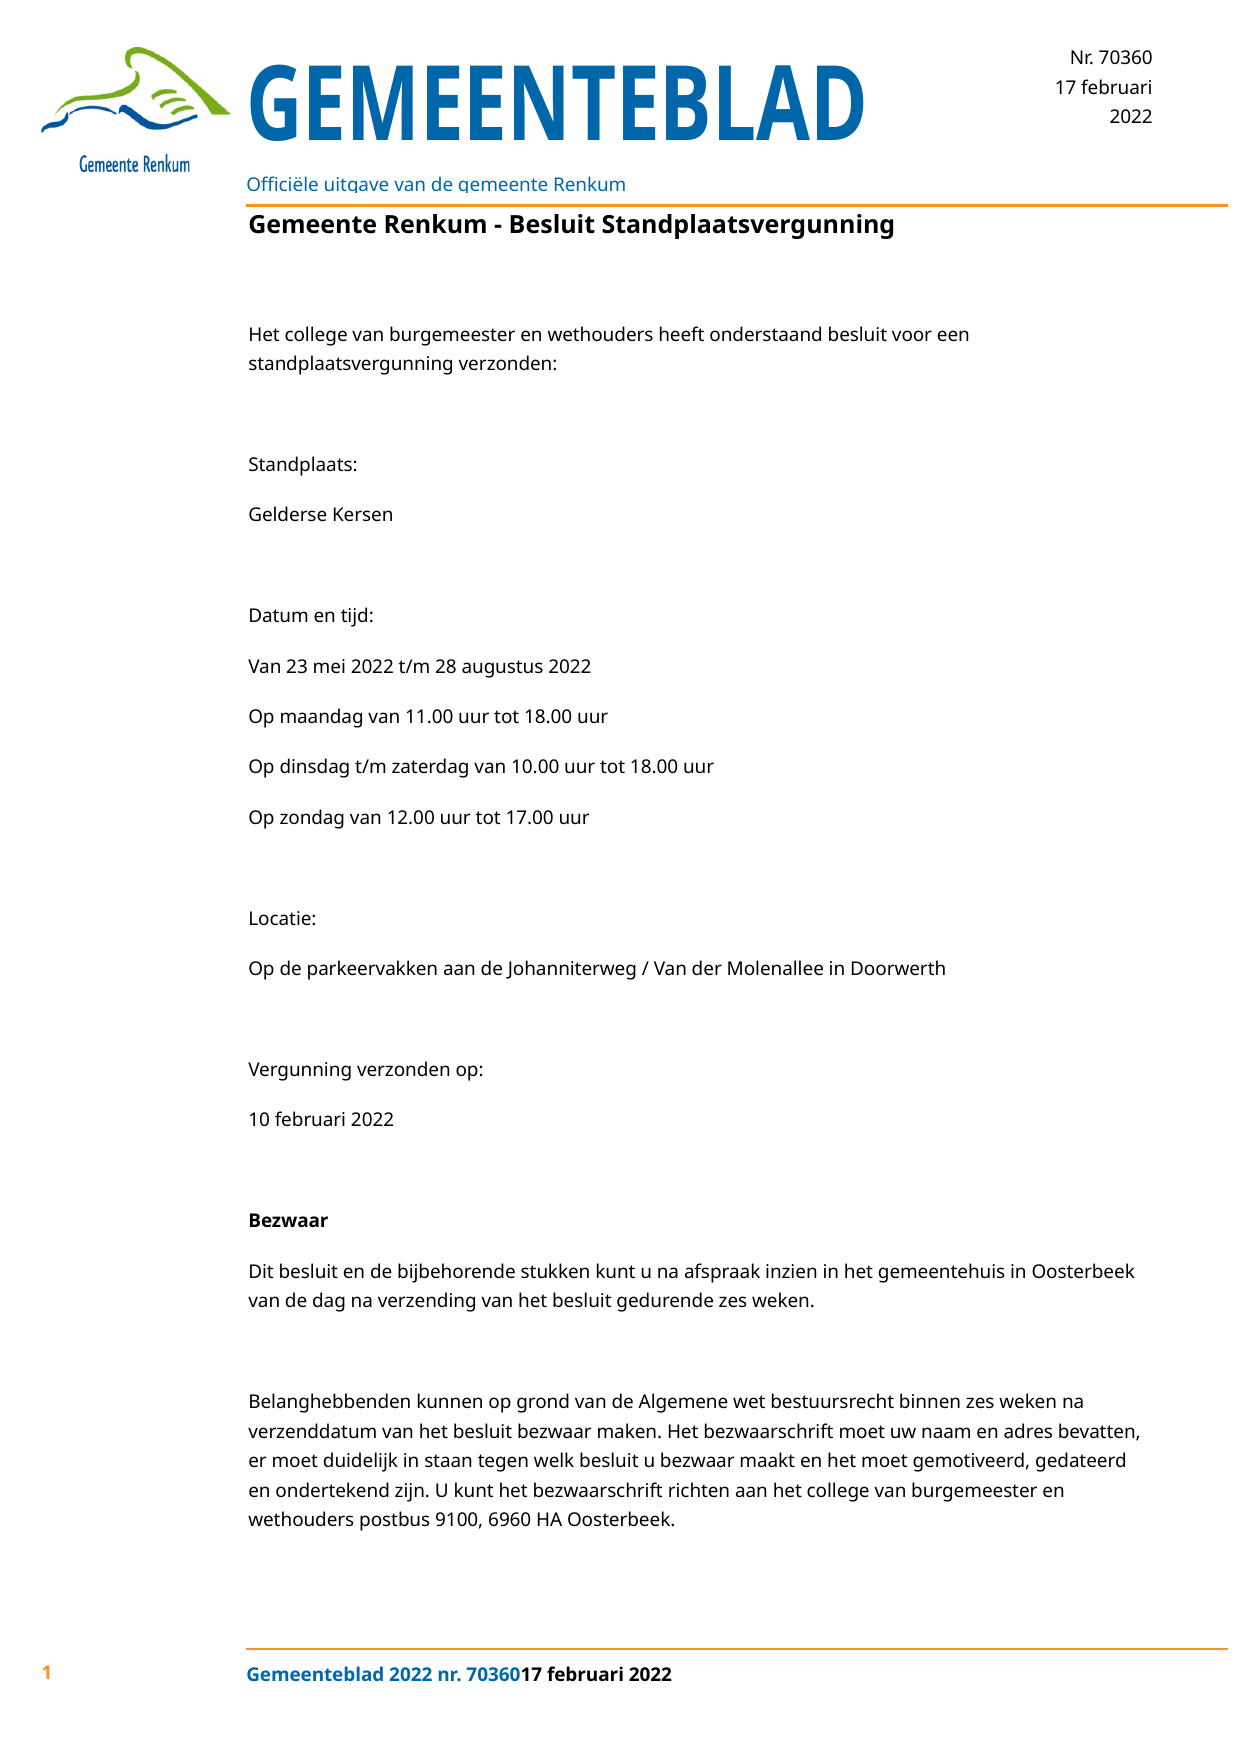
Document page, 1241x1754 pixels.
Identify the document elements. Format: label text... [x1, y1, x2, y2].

text Gelderse Kersen [248, 502, 1152, 527]
text Op zondag van 12.00 uur tot 17.00 uur [248, 804, 1152, 830]
text Op de parkeervakken aan de Johanniterweg / Van der Molenallee in Doorwerth [248, 955, 1152, 981]
text Dit besluit en de bijbehorende stukken kunt u na afspraak inzien in het gemeentehuis in Oosterbeek van de dag na verzending van het besluit gedurende zes weken. [248, 1258, 1152, 1313]
text 10 februari 2022 [248, 1107, 1152, 1132]
text Op dinsdag t/m zaterdag van 10.00 uur tot 18.00 uur [248, 754, 1152, 779]
text Vergunning verzonden op: [248, 1056, 1152, 1082]
text Gemeente Renkum - Besluit Standplaatsvergunning [248, 207, 1152, 241]
text Standplaats: [248, 451, 1152, 477]
text Datum en tijd: [248, 602, 1152, 628]
text Locatie: [248, 905, 1152, 931]
text Belanghebbenden kunnen op grond van de Algemene wet bestuursrecht binnen zes weken na verzenddatum van het besluit bezwaar maken. Het bezwaarschrift moet uw naam en adres bevatten, er moet duidelijk in staan tegen welk besluit u bezwaar maakt en het moet gemotiveerd, gedateerd en ondertekend zijn. U kunt het bezwaarschrift richten aan het college van burgemeester en wethouders postbus 9100, 6960 HA Oosterbeek. [248, 1388, 1152, 1532]
text Bezwaar [248, 1207, 1152, 1233]
picture [41, 47, 231, 172]
text Van 23 mei 2022 t/m 28 augustus 2022 [248, 653, 1152, 678]
text Het college van burgemeester en wethouders heeft onderstaand besluit voor een standplaatsvergunning verzonden: [248, 321, 1152, 376]
text Op maandag van 11.00 uur tot 18.00 uur [248, 703, 1152, 729]
